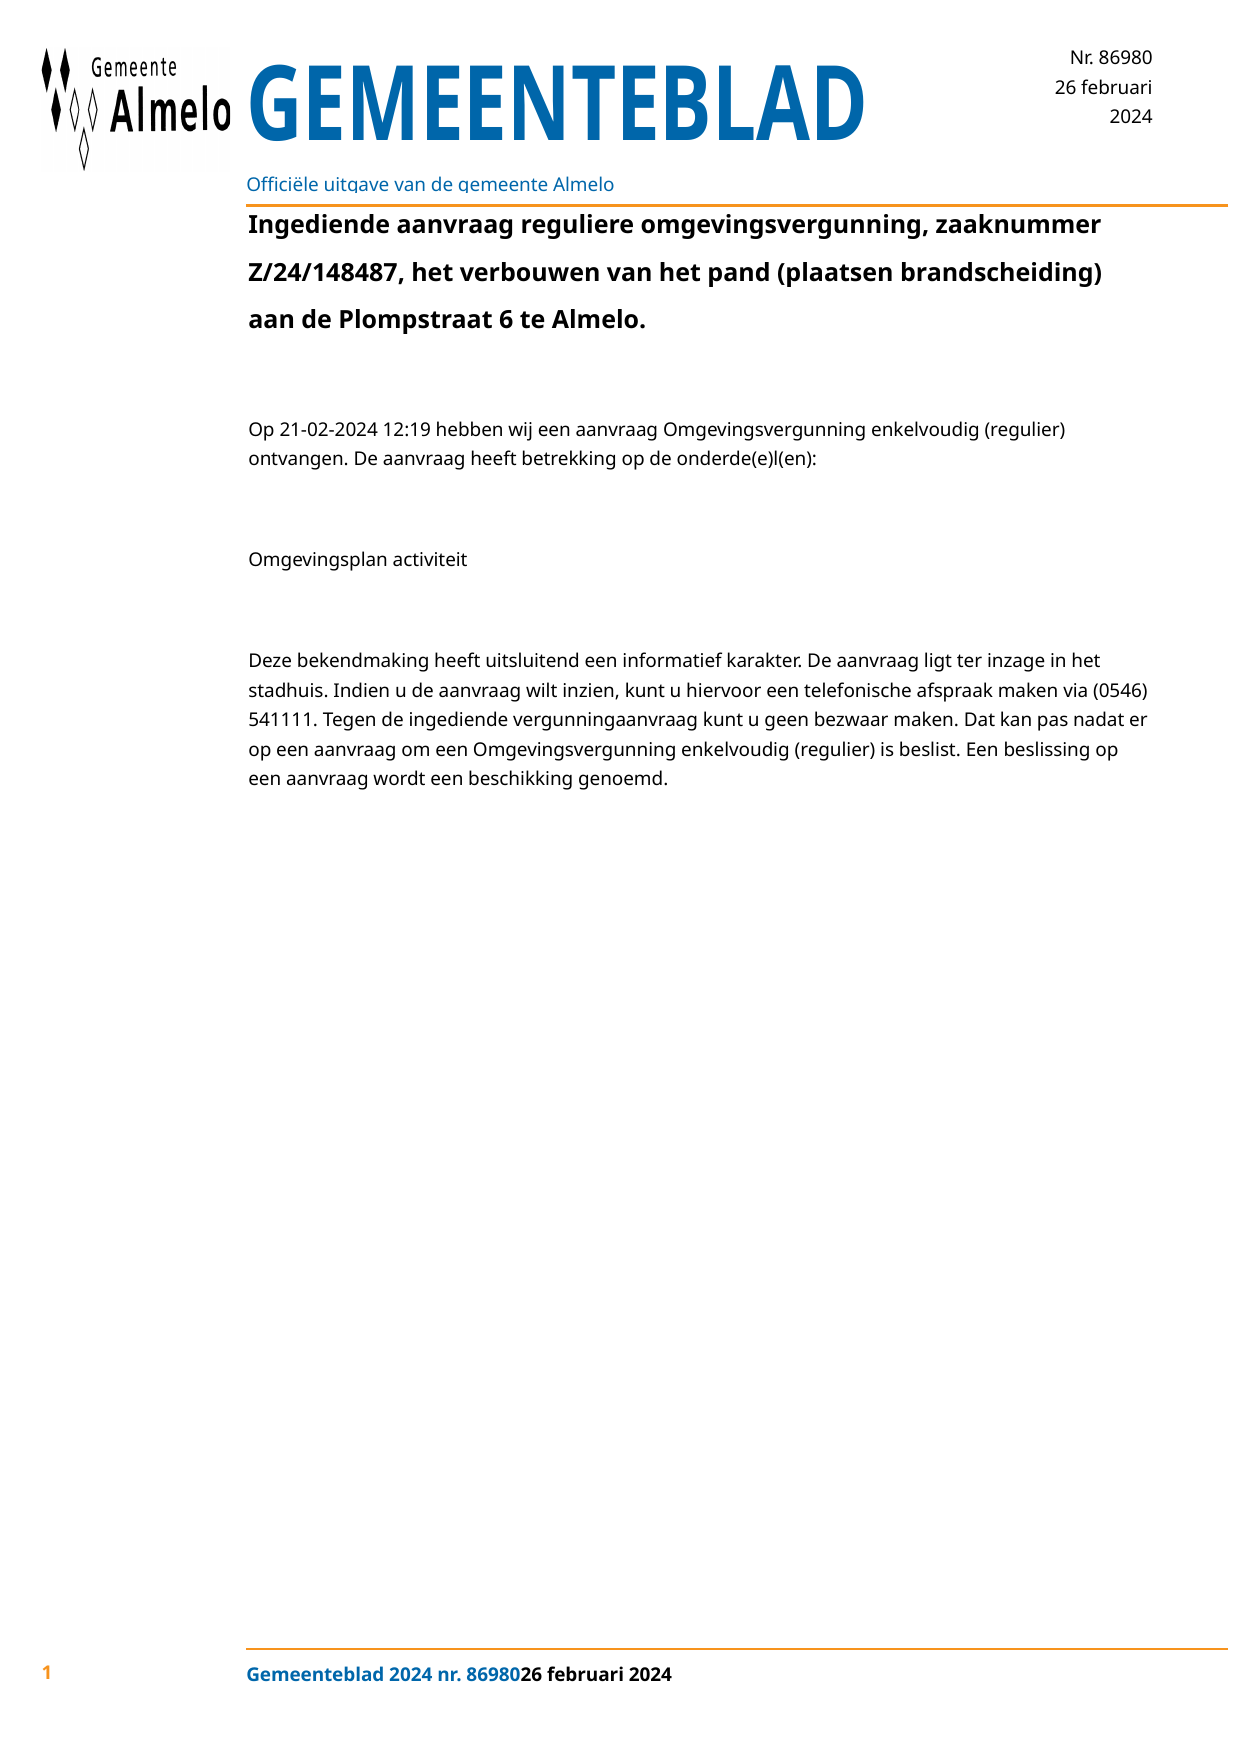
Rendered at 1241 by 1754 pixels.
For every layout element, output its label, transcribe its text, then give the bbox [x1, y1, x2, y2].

picture [41, 47, 231, 172]
text Ingediende aanvraag reguliere omgevingsvergunning, zaaknummer Z/24/148487, het verbouwen van het pand (plaatsen brandscheiding) aan de Plompstraat 6 te Almelo. [248, 207, 1152, 336]
text Deze bekendmaking heeft uitsluitend een informatief karakter. De aanvraag ligt ter inzage in het stadhuis. Indien u de aanvraag wilt inzien, kunt u hiervoor een telefonische afspraak maken via (0546) 541111. Tegen de ingediende vergunningaanvraag kunt u geen bezwaar maken. Dat kan pas nadat er op een aanvraag om een Omgevingsvergunning enkelvoudig (regulier) is beslist. Een beslissing op een aanvraag wordt een beschikking genoemd. [248, 647, 1152, 791]
text Op 21-02-2024 12:19 hebben wij een aanvraag Omgevingsvergunning enkelvoudig (regulier) ontvangen. De aanvraag heeft betrekking op de onderde(e)l(en): [248, 416, 1152, 471]
text Omgevingsplan activiteit [248, 546, 1152, 572]
